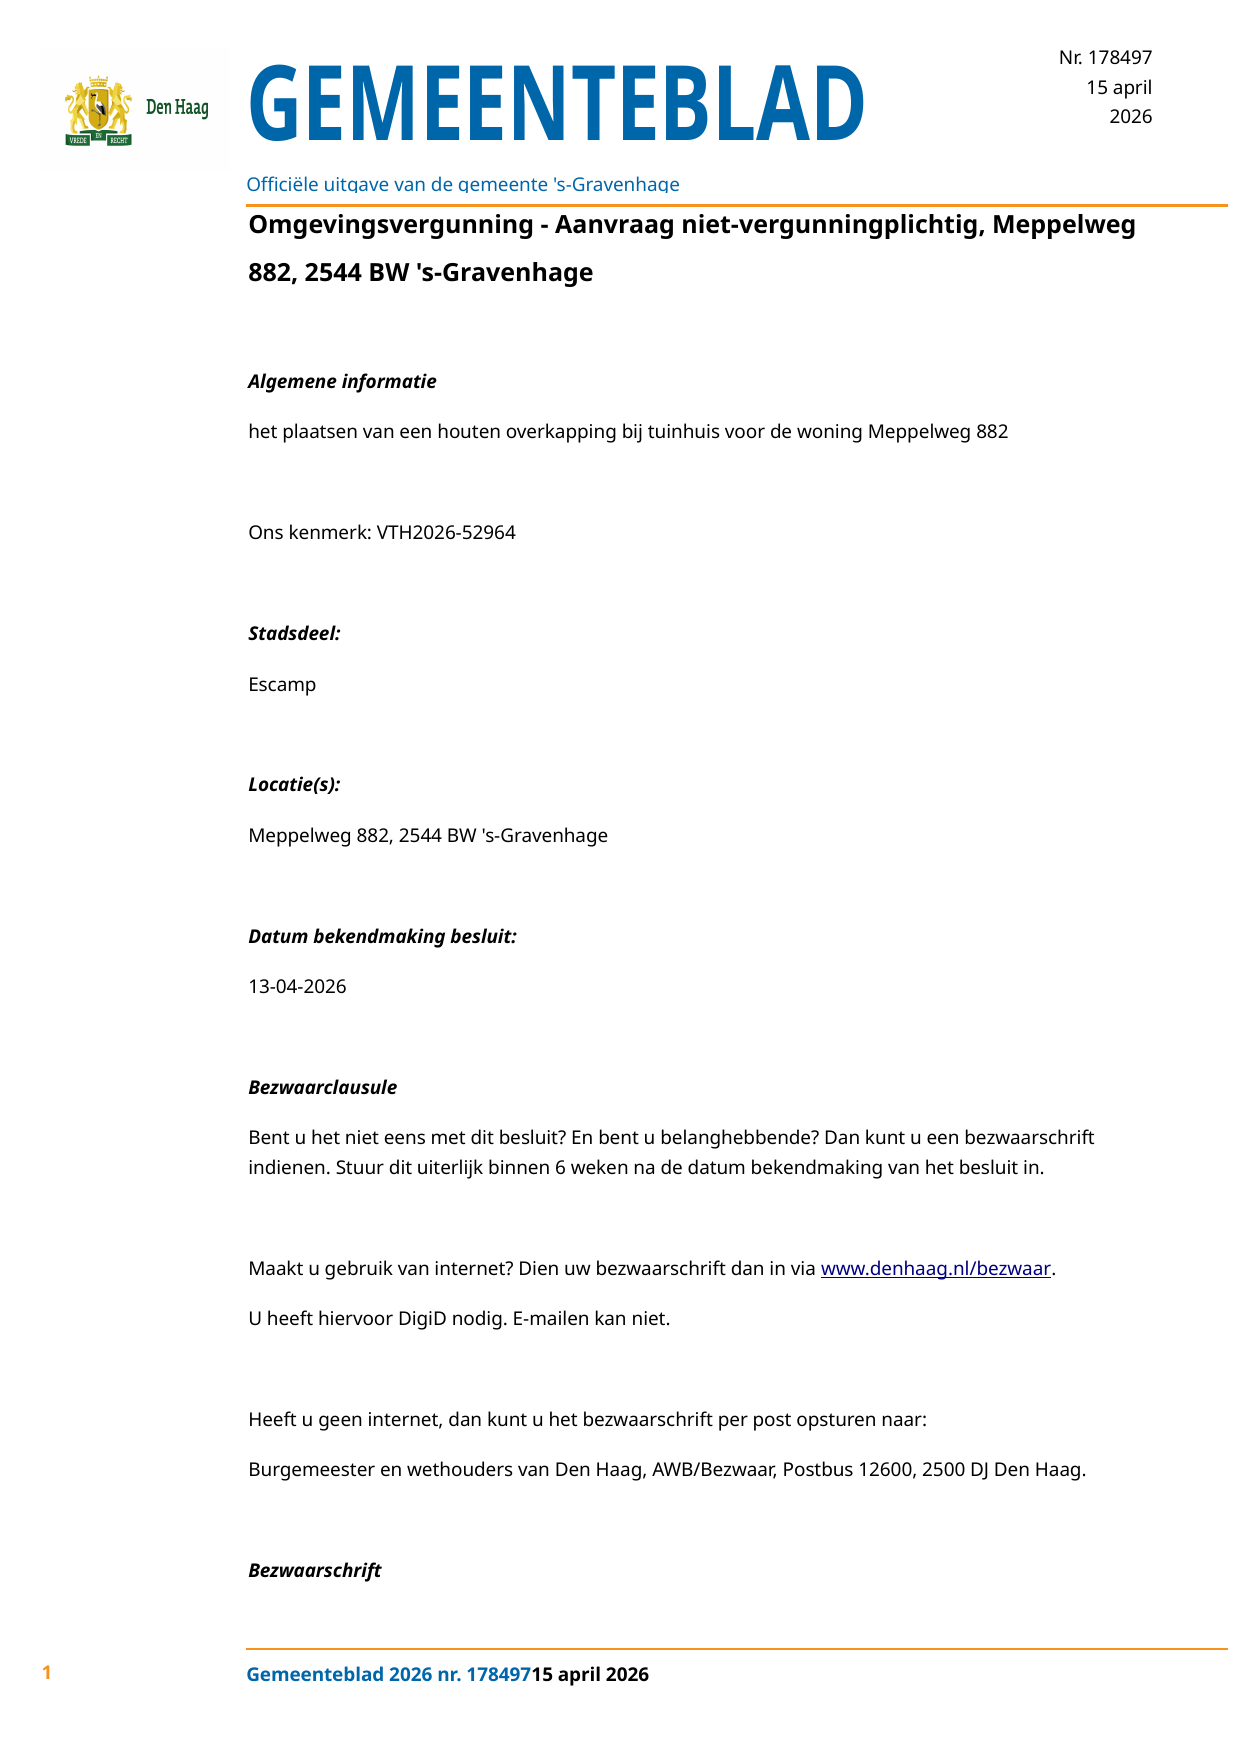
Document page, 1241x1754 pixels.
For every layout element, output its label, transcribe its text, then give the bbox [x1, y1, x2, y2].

text Omgevingsvergunning - Aanvraag niet-vergunningplichtig, Meppelweg 882, 2544 BW 's-Gravenhage [248, 207, 1152, 288]
text Locatie(s): [248, 772, 1152, 797]
text 13-04-2026 [248, 973, 1152, 999]
text Bent u het niet eens met dit besluit? En bent u belanghebbende? Dan kunt u een bezwaarschrift indienen. Stuur dit uiterlijk binnen 6 weken na de datum bekendmaking van het besluit in. [248, 1124, 1152, 1180]
picture [41, 47, 231, 172]
text Bezwaarschrift [248, 1557, 1152, 1583]
text Algemene informatie [248, 368, 1152, 394]
text Burgemeester en wethouders van Den Haag, AWB/Bezwaar, Postbus 12600, 2500 DJ Den Haag. [248, 1457, 1152, 1482]
text Bezwaarclausule [248, 1074, 1152, 1100]
text U heeft hiervoor DigiD nodig. E-mailen kan niet. [248, 1305, 1152, 1331]
text Heeft u geen internet, dan kunt u het bezwaarschrift per post opsturen naar: [248, 1406, 1152, 1432]
text Datum bekendmaking besluit: [248, 923, 1152, 949]
text het plaatsen van een houten overkapping bij tuinhuis voor de woning Meppelweg 882 [248, 419, 1152, 444]
text Ons kenmerk: VTH2026-52964 [248, 519, 1152, 545]
text Stadsdeel: [248, 620, 1152, 646]
text Meppelweg 882, 2544 BW 's-Gravenhage [248, 822, 1152, 848]
text Maakt u gebruik van internet? Dien uw bezwaarschrift dan in via www.denhaag.nl/bezwaar. [248, 1255, 1152, 1281]
text Escamp [248, 671, 1152, 697]
